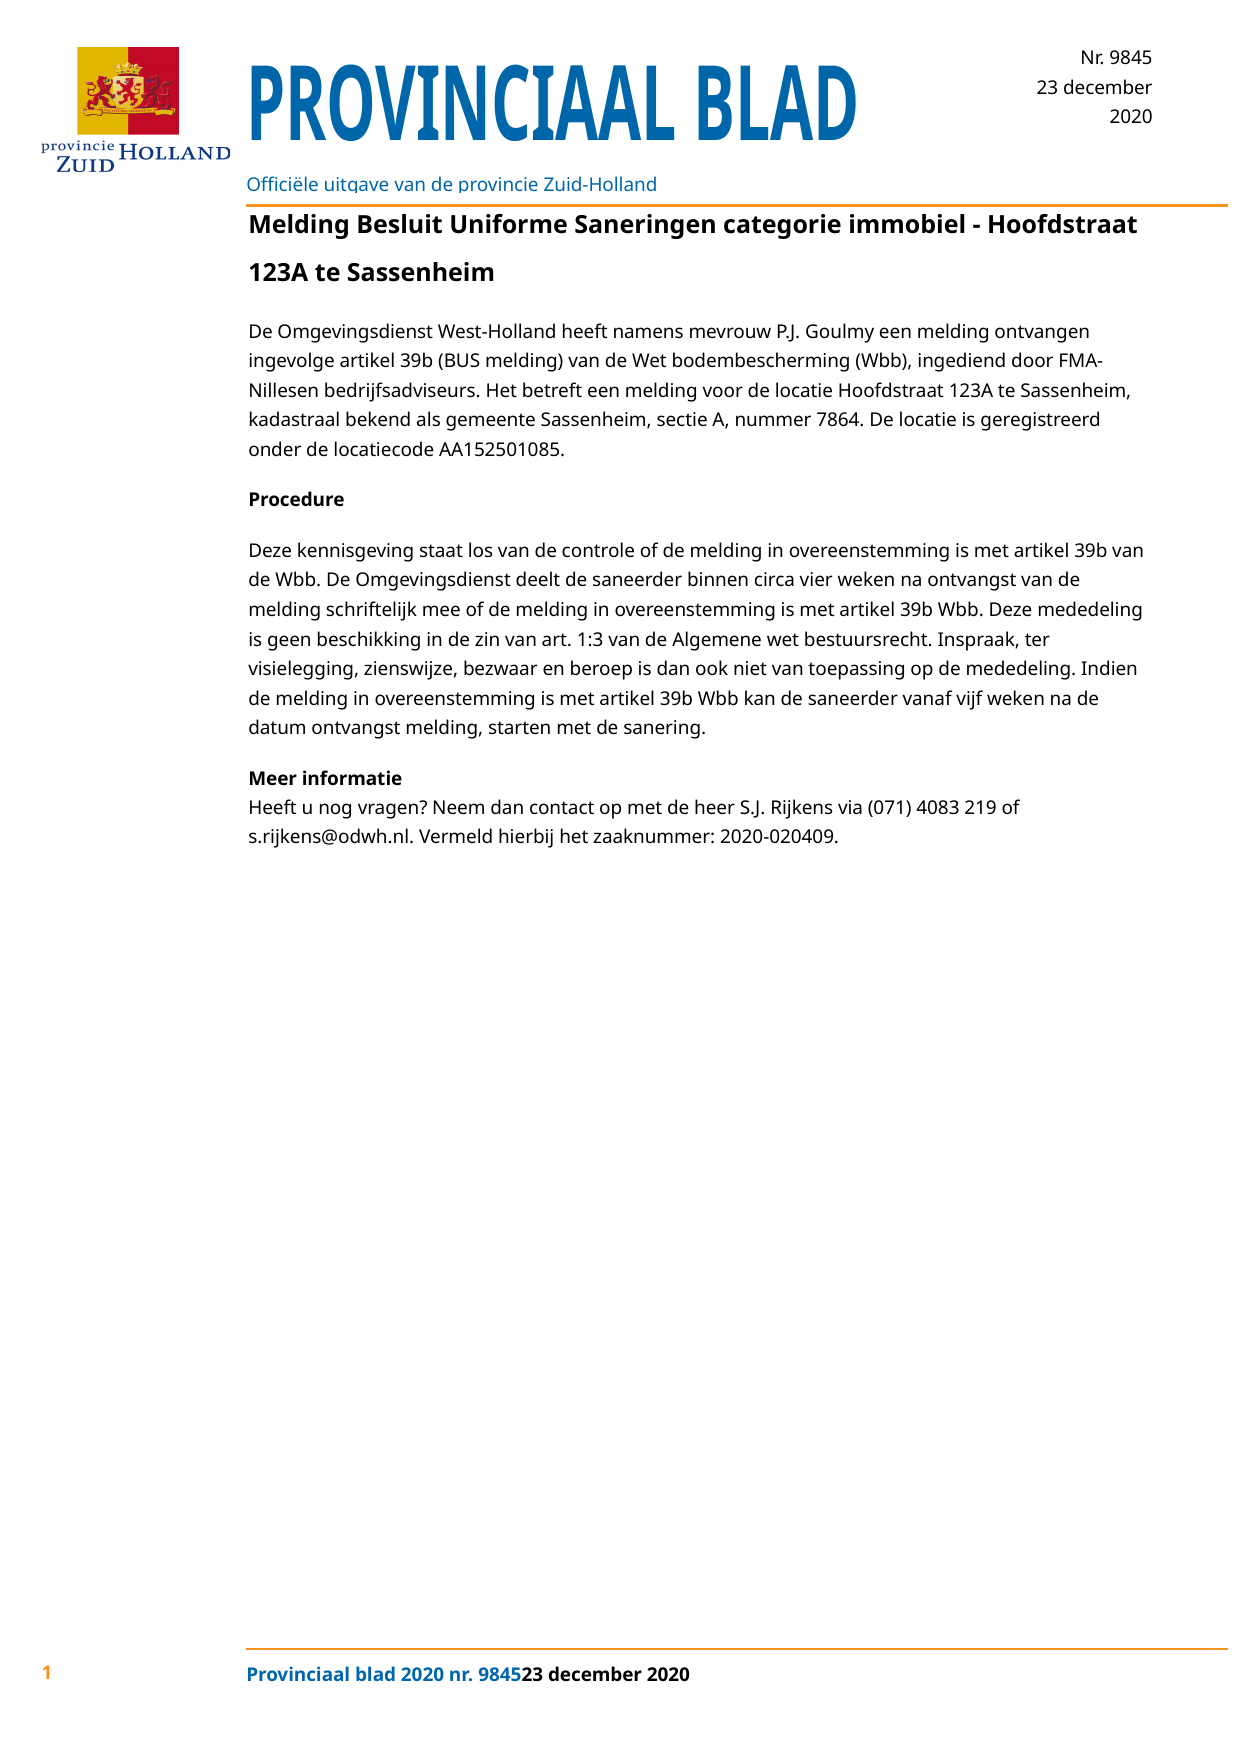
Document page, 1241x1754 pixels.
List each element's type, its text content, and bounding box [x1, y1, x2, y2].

text De Omgevingsdienst West-Holland heeft namens mevrouw P.J. Goulmy een melding ontvangen ingevolge artikel 39b (BUS melding) van de Wet bodembescherming (Wbb), ingediend door FMA-Nillesen bedrijfsadviseurs. Het betreft een melding voor de locatie Hoofdstraat 123A te Sassenheim, kadastraal bekend als gemeente Sassenheim, sectie A, nummer 7864. De locatie is geregistreerd onder de locatiecode AA152501085. [248, 318, 1152, 462]
table_header Meer informatie [248, 765, 1152, 791]
text Heeft u nog vragen? Neem dan contact op met de heer S.J. Rijkens via (071) 4083 219 of s.rijkens@odwh.nl. Vermeld hierbij het zaaknummer: 2020-020409. [248, 794, 1152, 849]
text Melding Besluit Uniforme Saneringen categorie immobiel - Hoofdstraat 123A te Sassenheim [248, 207, 1152, 288]
picture [41, 47, 231, 172]
text Procedure [248, 487, 1152, 512]
text Deze kennisgeving staat los van de controle of de melding in overeenstemming is met artikel 39b van de Wbb. De Omgevingsdienst deelt de saneerder binnen circa vier weken na ontvangst van de melding schriftelijk mee of de melding in overeenstemming is met artikel 39b Wbb. Deze mededeling is geen beschikking in de zin van art. 1:3 van de Algemene wet bestuursrecht. Inspraak, ter visielegging, zienswijze, bezwaar en beroep is dan ook niet van toepassing op de mededeling. Indien de melding in overeenstemming is met artikel 39b Wbb kan de saneerder vanaf vijf weken na de datum ontvangst melding, starten met de sanering. [248, 537, 1152, 740]
